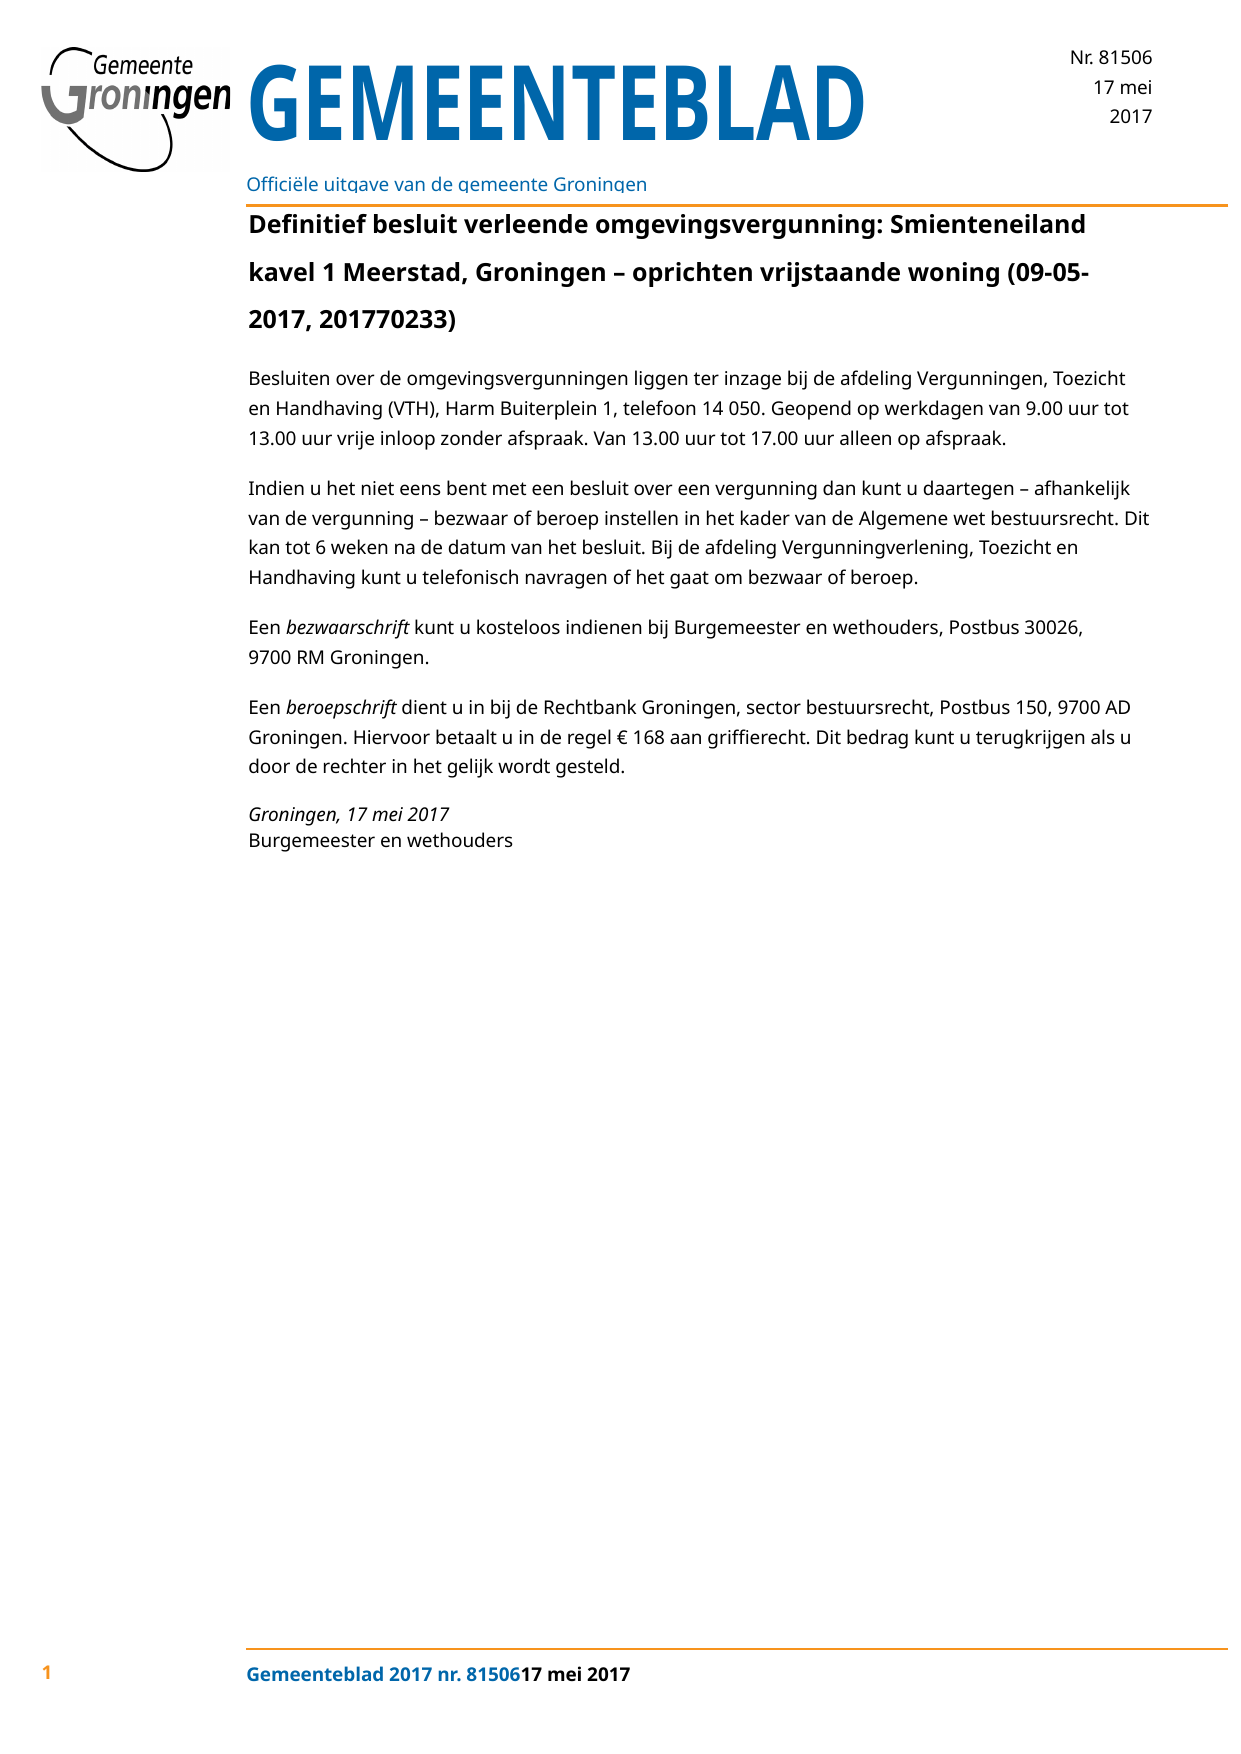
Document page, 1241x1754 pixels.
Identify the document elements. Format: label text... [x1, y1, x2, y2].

text Een beroepschrift dient u in bij de Rechtbank Groningen, sector bestuursrecht, Postbus 150, 9700 AD Groningen. Hiervoor betaalt u in de regel € 168 aan griffierecht. Dit bedrag kunt u terugkrijgen als u door de rechter in het gelijk wordt gesteld. [248, 694, 1152, 779]
text Definitief besluit verleende omgevingsvergunning: Smienteneiland kavel 1 Meerstad, Groningen – oprichten vrijstaande woning (09-05-2017, 201770233) [248, 207, 1152, 336]
text Een bezwaarschrift kunt u kosteloos indienen bij Burgemeester en wethouders, Postbus 30026, 9700 RM Groningen. [248, 614, 1152, 669]
text Burgemeester en wethouders [248, 827, 1152, 853]
text Groningen, 17 mei 2017 [248, 801, 1152, 827]
text Indien u het niet eens bent met een besluit over een vergunning dan kunt u daartegen – afhankelijk van de vergunning – bezwaar of beroep instellen in het kader van de Algemene wet bestuursrecht. Dit kan tot 6 weken na de datum van het besluit. Bij de afdeling Vergunningverlening, Toezicht en Handhaving kunt u telefonisch navragen of het gaat om bezwaar of beroep. [248, 475, 1152, 589]
text Besluiten over de omgevingsvergunningen liggen ter inzage bij de afdeling Vergunningen, Toezicht en Handhaving (VTH), Harm Buiterplein 1, telefoon 14 050. Geopend op werkdagen van 9.00 uur tot 13.00 uur vrije inloop zonder afspraak. Van 13.00 uur tot 17.00 uur alleen op afspraak. [248, 366, 1152, 450]
picture [41, 47, 231, 172]
